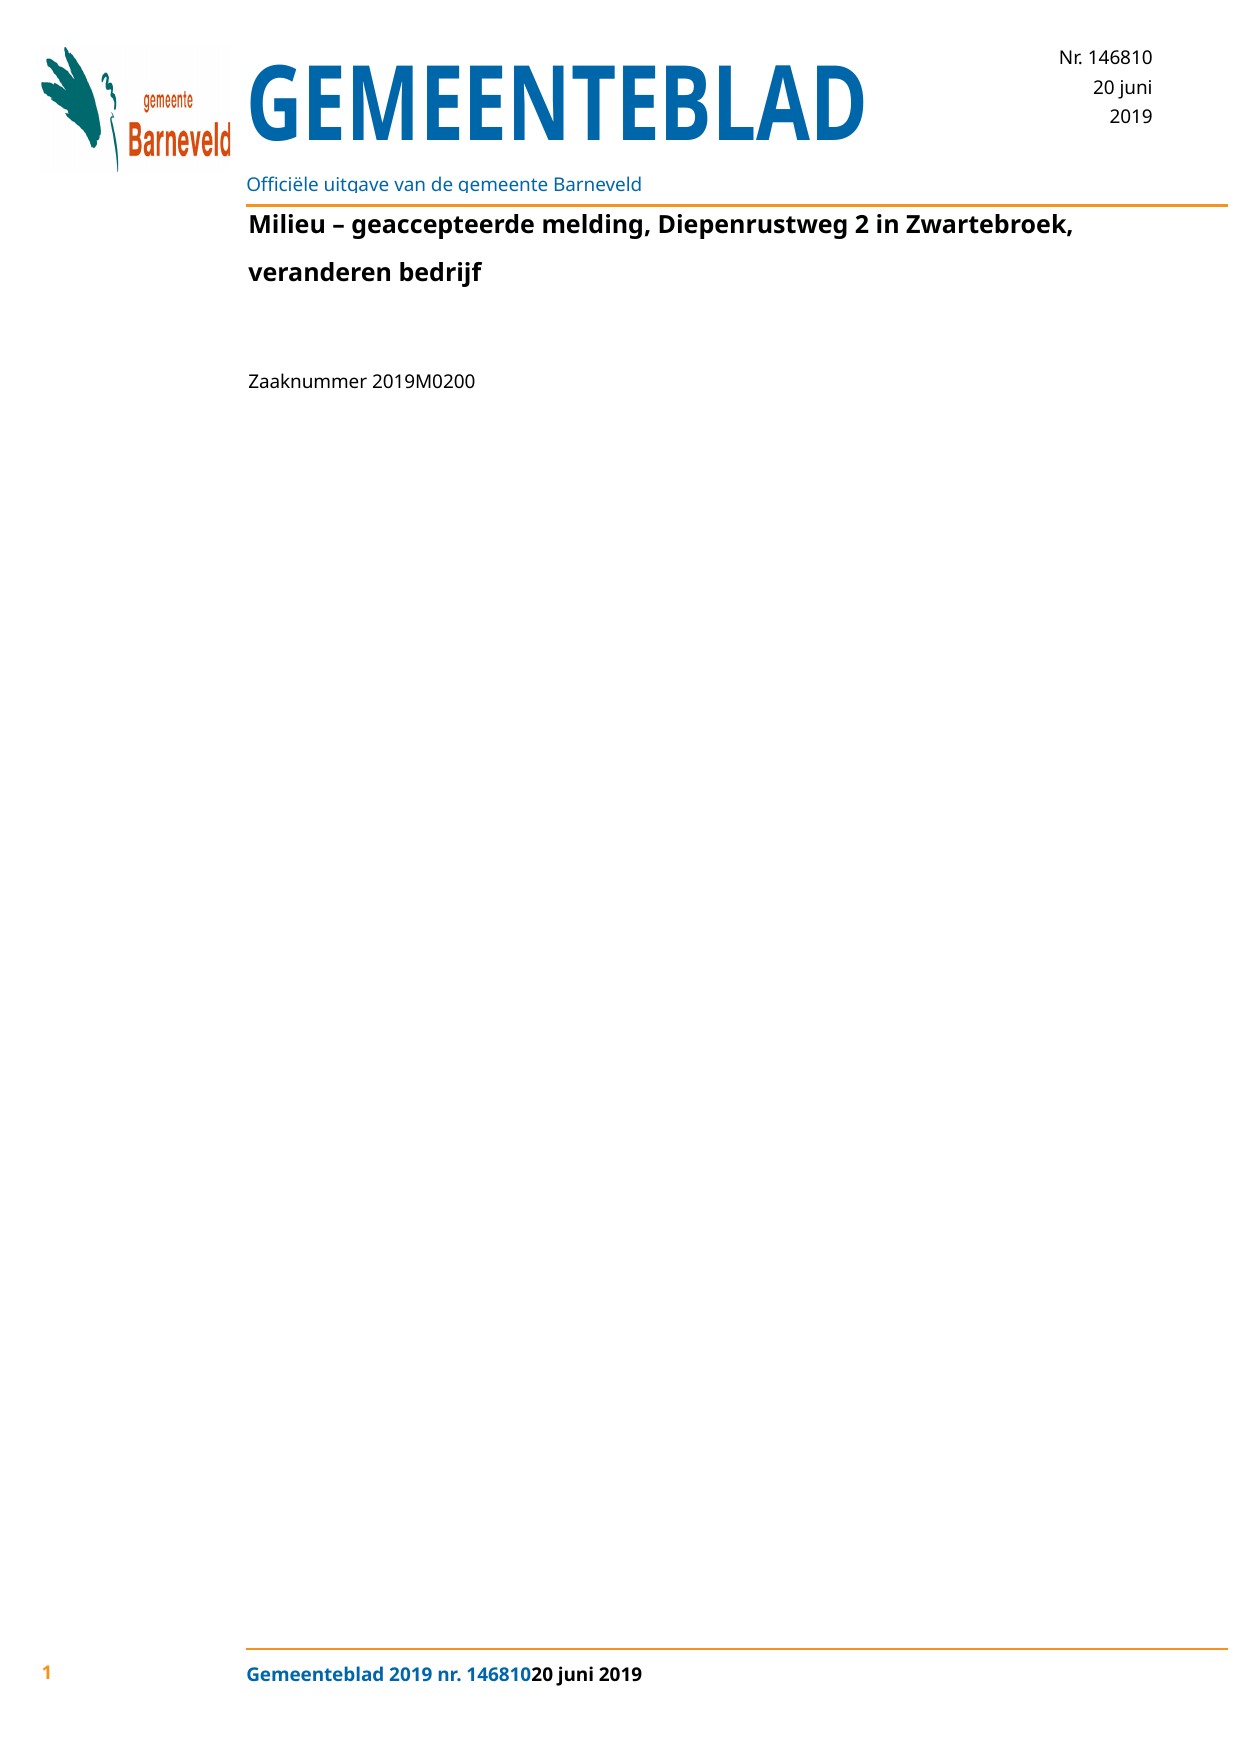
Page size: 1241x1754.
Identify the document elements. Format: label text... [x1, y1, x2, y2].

picture [41, 47, 231, 172]
text Zaaknummer 2019M0200 [248, 368, 1152, 394]
text Milieu – geaccepteerde melding, Diepenrustweg 2 in Zwartebroek, veranderen bedrijf [248, 207, 1152, 288]
